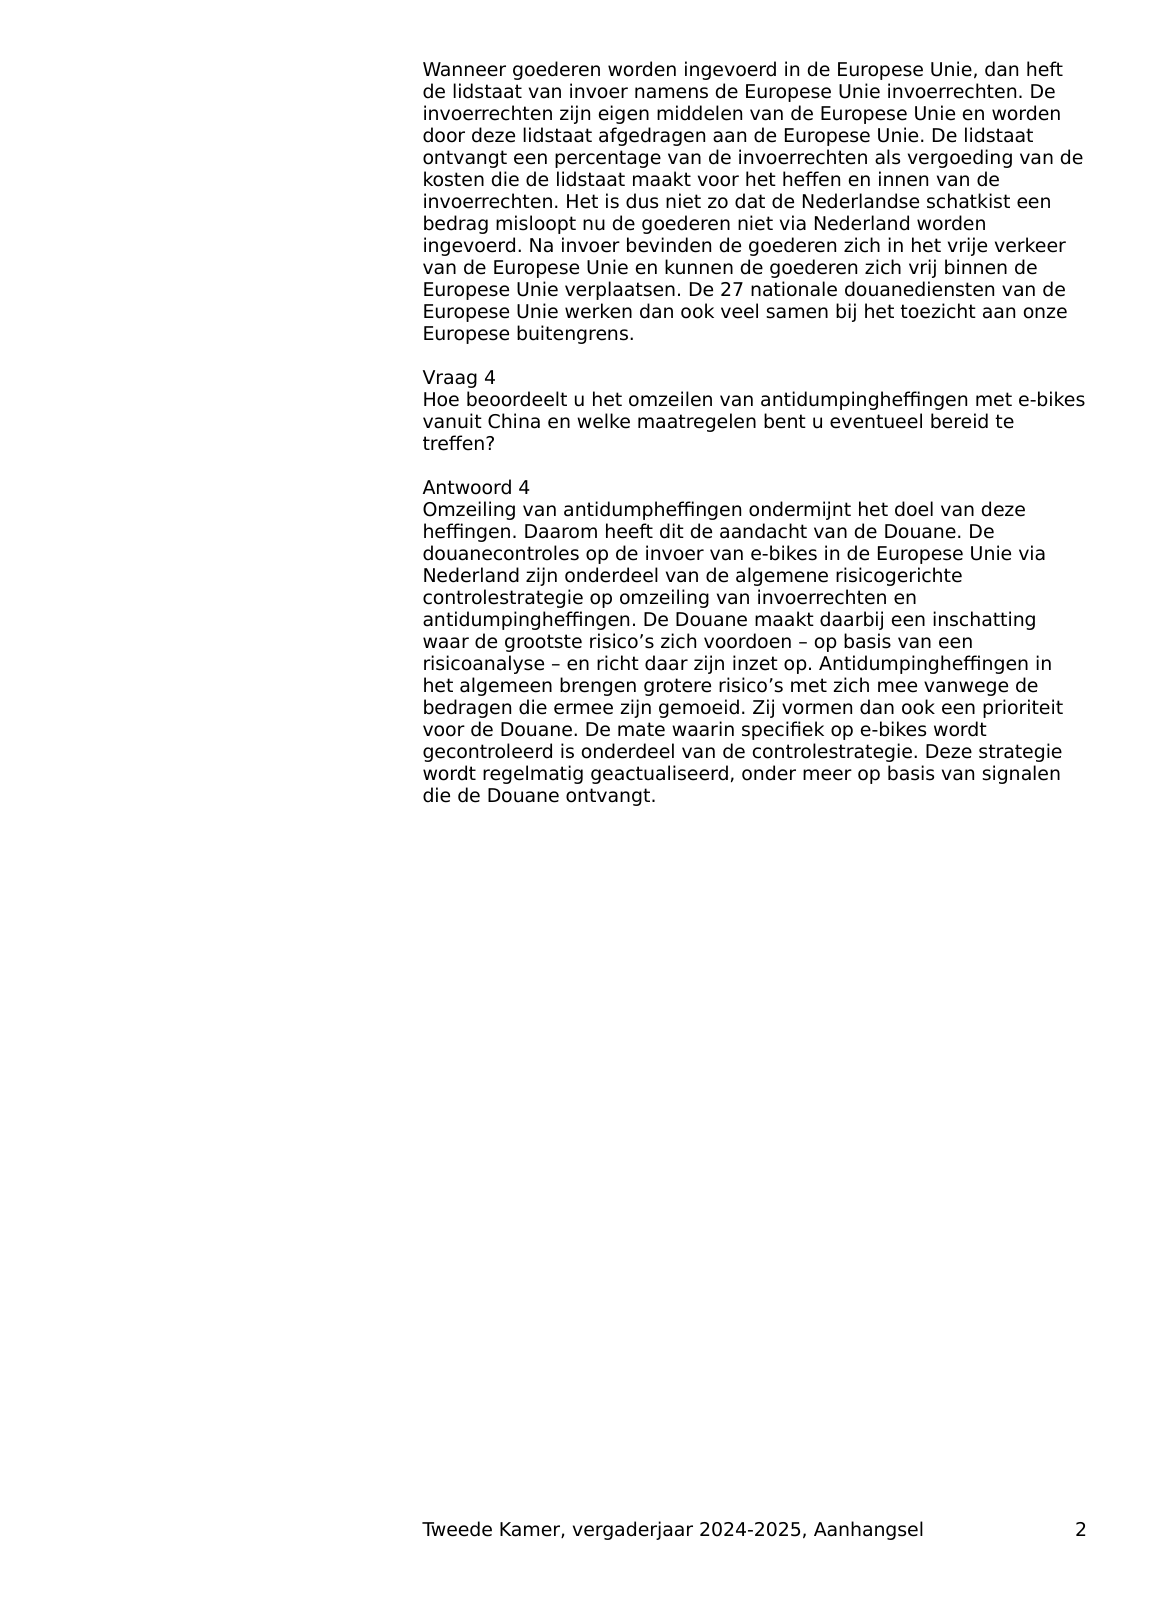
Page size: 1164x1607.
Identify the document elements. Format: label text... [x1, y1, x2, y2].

text Wanneer goederen worden ingevoerd in de Europese Unie, dan heft de lidstaat van invoer namens de Europese Unie invoerrechten. De invoerrechten zijn eigen middelen van de Europese Unie en worden door deze lidstaat afgedragen aan de Europese Unie. De lidstaat ontvangt een percentage van de invoerrechten als vergoeding van de kosten die de lidstaat maakt voor het heffen en innen van de invoerrechten. Het is dus niet zo dat de Nederlandse schatkist een bedrag misloopt nu de goederen niet via Nederland worden ingevoerd. Na invoer bevinden de goederen zich in het vrije verkeer van de Europese Unie en kunnen de goederen zich vrij binnen de Europese Unie verplaatsen. De 27 nationale douanediensten van de Europese Unie werken dan ook veel samen bij het toezicht aan onze Europese buitengrens. [422, 59, 1087, 345]
text Hoe beoordeelt u het omzeilen van antidumpingheffingen met e-bikes vanuit China en welke maatregelen bent u eventueel bereid te treffen? [422, 389, 1087, 455]
text Antwoord 4 [422, 477, 1087, 499]
text Vraag 4 [422, 367, 1087, 389]
text Omzeiling van antidumpheffingen ondermijnt het doel van deze heffingen. Daarom heeft dit de aandacht van de Douane. De douanecontroles op de invoer van e-bikes in de Europese Unie via Nederland zijn onderdeel van de algemene risicogerichte controlestrategie op omzeiling van invoerrechten en antidumpingheffingen. De Douane maakt daarbij een inschatting waar de grootste risico’s zich voordoen – op basis van een risicoanalyse – en richt daar zijn inzet op. Antidumpingheffingen in het algemeen brengen grotere risico’s met zich mee vanwege de bedragen die ermee zijn gemoeid. Zij vormen dan ook een prioriteit voor de Douane. De mate waarin specifiek op e-bikes wordt gecontroleerd is onderdeel van de controlestrategie. Deze strategie wordt regelmatig geactualiseerd, onder meer op basis van signalen die de Douane ontvangt. [422, 499, 1087, 807]
